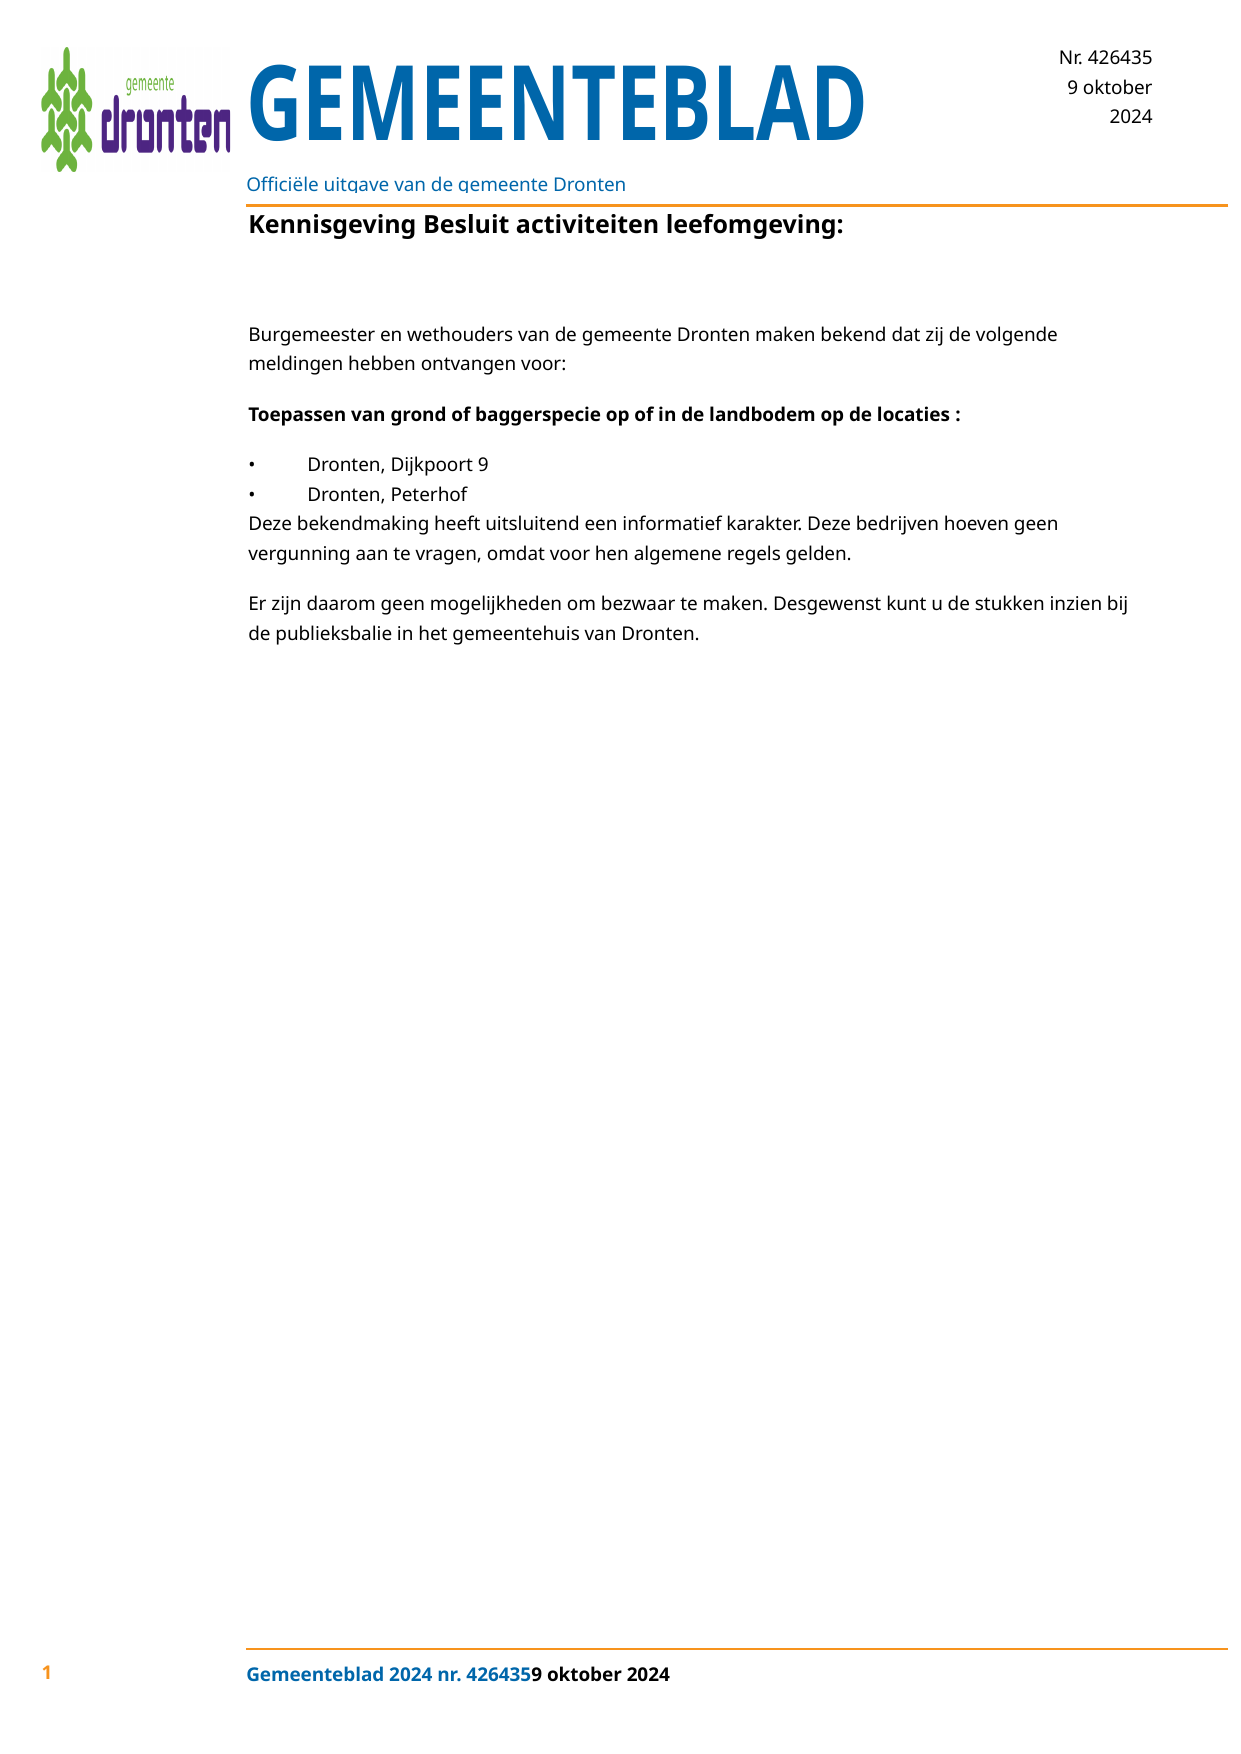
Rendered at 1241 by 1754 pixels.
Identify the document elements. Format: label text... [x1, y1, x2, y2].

text Kennisgeving Besluit activiteiten leefomgeving: [248, 207, 1152, 241]
picture [41, 47, 231, 172]
list Dronten, Peterhof [248, 481, 1152, 506]
text Burgemeester en wethouders van de gemeente Dronten maken bekend dat zij de volgende meldingen hebben ontvangen voor: [248, 321, 1152, 376]
text Deze bekendmaking heeft uitsluitend een informatief karakter. Deze bedrijven hoeven geen vergunning aan te vragen, omdat voor hen algemene regels gelden. [248, 510, 1152, 566]
list Dronten, Dijkpoort 9 [248, 451, 1152, 477]
text Toepassen van grond of baggerspecie op of in de landbodem op de locaties : [248, 401, 1152, 426]
text Er zijn daarom geen mogelijkheden om bezwaar te maken. Desgewenst kunt u de stukken inzien bij de publieksbalie in het gemeentehuis van Dronten. [248, 590, 1152, 646]
